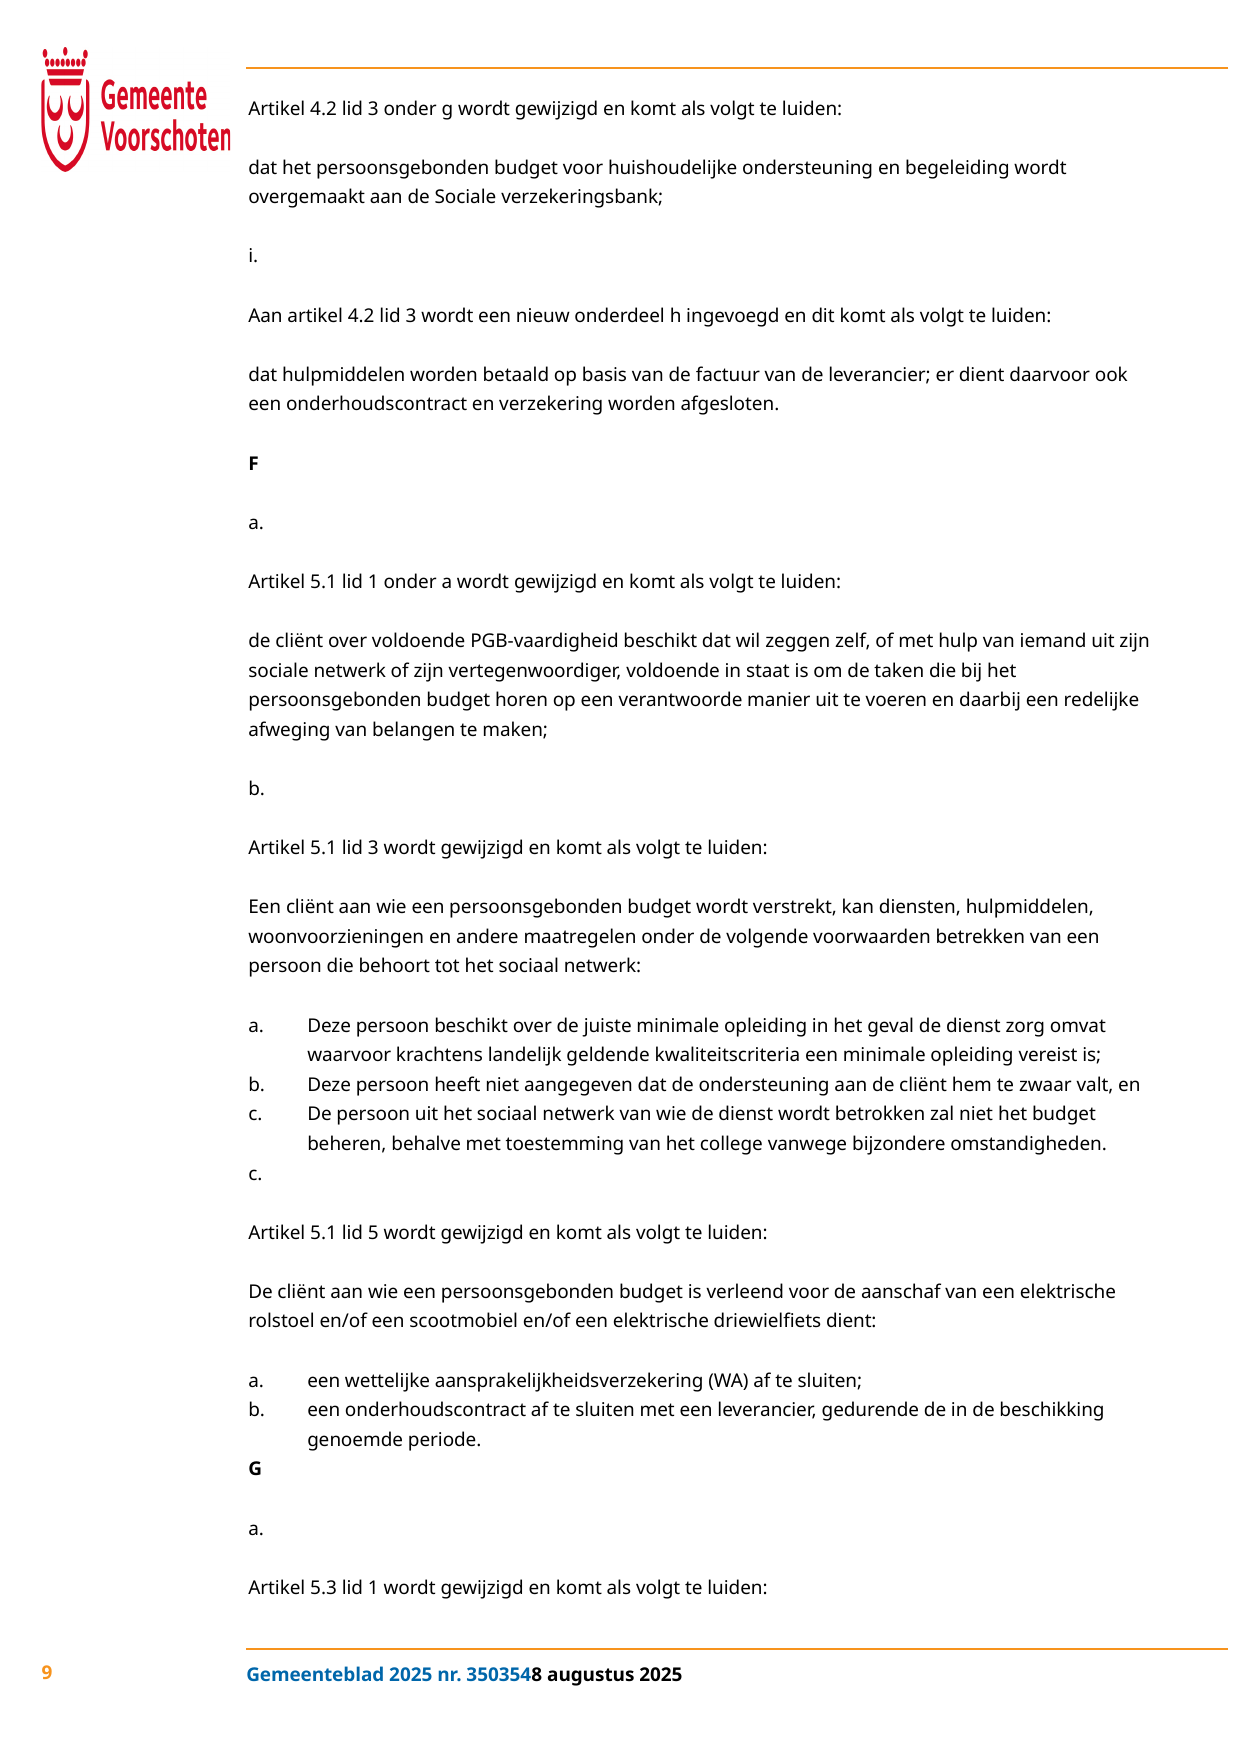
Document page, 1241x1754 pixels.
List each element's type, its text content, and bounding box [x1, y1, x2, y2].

list De persoon uit het sociaal netwerk van wie de dienst wordt betrokken zal niet het budget beheren, behalve met toestemming van het college vanwege bijzondere omstandigheden. [248, 1101, 1152, 1156]
text Artikel 5.1 lid 3 wordt gewijzigd en komt als volgt te luiden: [248, 834, 1152, 860]
list Deze persoon beschikt over de juiste minimale opleiding in het geval de dienst zorg omvat waarvoor krachtens landelijk geldende kwaliteitscriteria een minimale opleiding vereist is; [248, 1012, 1152, 1067]
list een onderhoudscontract af te sluiten met een leverancier, gedurende de in de beschikking genoemde periode. [248, 1396, 1152, 1452]
text b. [248, 775, 1152, 801]
text De cliënt aan wie een persoonsgebonden budget is verleend voor de aanschaf van een elektrische rolstoel en/of een scootmobiel en/of een elektrische driewielfiets dient: [248, 1278, 1152, 1333]
text F [248, 450, 1152, 476]
text G [248, 1456, 1152, 1481]
picture [41, 47, 231, 172]
text dat hulpmiddelen worden betaald op basis van de factuur van de leverancier; er dient daarvoor ook een onderhoudscontract en verzekering worden afgesloten. [248, 361, 1152, 416]
text Artikel 4.2 lid 3 onder g wordt gewijzigd en komt als volgt te luiden: [248, 95, 1152, 121]
text i. [248, 243, 1152, 268]
text a. [248, 1515, 1152, 1541]
text Artikel 5.3 lid 1 wordt gewijzigd en komt als volgt te luiden: [248, 1574, 1152, 1600]
text Aan artikel 4.2 lid 3 wordt een nieuw onderdeel h ingevoegd en dit komt als volgt te luiden: [248, 302, 1152, 328]
text a. [248, 509, 1152, 535]
text c. [248, 1160, 1152, 1186]
list Deze persoon heeft niet aangegeven dat de ondersteuning aan de cliënt hem te zwaar valt, en [248, 1071, 1152, 1097]
list een wettelijke aansprakelijkheidsverzekering (WA) af te sluiten; [248, 1367, 1152, 1393]
text Artikel 5.1 lid 1 onder a wordt gewijzigd en komt als volgt te luiden: [248, 568, 1152, 594]
text Artikel 5.1 lid 5 wordt gewijzigd en komt als volgt te luiden: [248, 1219, 1152, 1245]
text Een cliënt aan wie een persoonsgebonden budget wordt verstrekt, kan diensten, hulpmiddelen, woonvoorzieningen en andere maatregelen onder de volgende voorwaarden betrekken van een persoon die behoort tot het sociaal netwerk: [248, 893, 1152, 978]
text de cliënt over voldoende PGB-vaardigheid beschikt dat wil zeggen zelf, of met hulp van iemand uit zijn sociale netwerk of zijn vertegenwoordiger, voldoende in staat is om de taken die bij het persoonsgebonden budget horen op een verantwoorde manier uit te voeren en daarbij een redelijke afweging van belangen te maken; [248, 627, 1152, 742]
text dat het persoonsgebonden budget voor huishoudelijke ondersteuning en begeleiding wordt overgemaakt aan de Sociale verzekeringsbank; [248, 154, 1152, 209]
